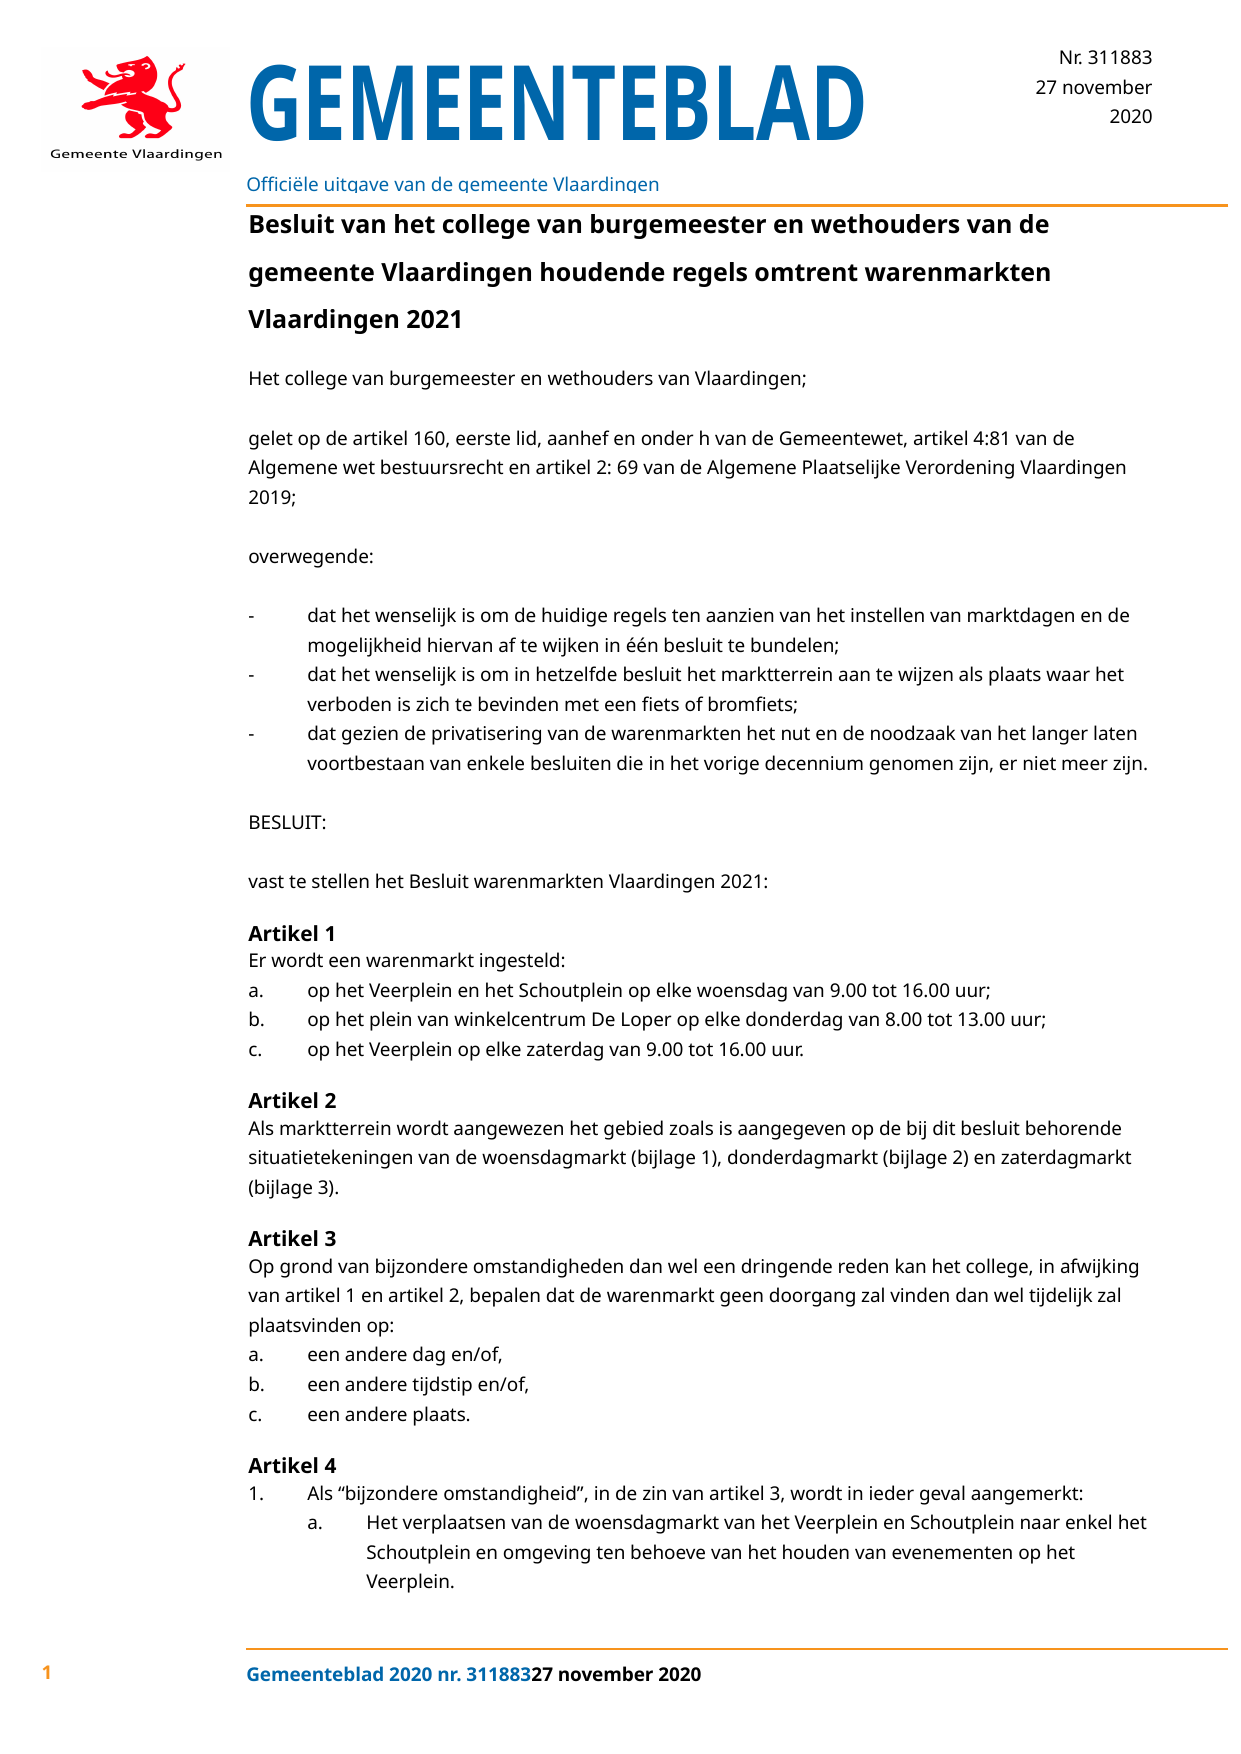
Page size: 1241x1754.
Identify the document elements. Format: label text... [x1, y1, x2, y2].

text Op grond van bijzondere omstandigheden dan wel een dringende reden kan het college, in afwijking van artikel 1 en artikel 2, bepalen dat de warenmarkt geen doorgang zal vinden dan wel tijdelijk zal plaatsvinden op: [248, 1253, 1152, 1338]
text Besluit van het college van burgemeester en wethouders van de gemeente Vlaardingen houdende regels omtrent warenmarkten Vlaardingen 2021 [248, 207, 1152, 336]
text Artikel 4 [248, 1451, 1152, 1480]
list Het verplaatsen van de woensdagmarkt van het Veerplein en Schoutplein naar enkel het Schoutplein en omgeving ten behoeve van het houden van evenementen op het Veerplein. [307, 1509, 1152, 1594]
text overwegende: [248, 543, 1152, 569]
list dat het wenselijk is om de huidige regels ten aanzien van het instellen van marktdagen en de mogelijkheid hiervan af te wijken in één besluit te bundelen; [248, 602, 1152, 657]
picture [41, 47, 231, 172]
text Er wordt een warenmarkt ingesteld: [248, 947, 1152, 973]
list op het Veerplein op elke zaterdag van 9.00 tot 16.00 uur. [248, 1036, 1152, 1062]
text Artikel 2 [248, 1086, 1152, 1115]
list Als “bijzondere omstandigheid”, in de zin van artikel 3, wordt in ieder geval aangemerkt: [248, 1480, 1152, 1505]
text BESLUIT: [248, 809, 1152, 835]
text Artikel 3 [248, 1224, 1152, 1253]
text Artikel 1 [248, 919, 1152, 947]
list op het Veerplein en het Schoutplein op elke woensdag van 9.00 tot 16.00 uur; [248, 977, 1152, 1003]
list een andere tijdstip en/of, [248, 1371, 1152, 1397]
list dat gezien de privatisering van de warenmarkten het nut en de noodzaak van het langer laten voortbestaan van enkele besluiten die in het vorige decennium genomen zijn, er niet meer zijn. [248, 721, 1152, 776]
list op het plein van winkelcentrum De Loper op elke donderdag van 8.00 tot 13.00 uur; [248, 1006, 1152, 1032]
text gelet op de artikel 160, eerste lid, aanhef en onder h van de Gemeentewet, artikel 4:81 van de Algemene wet bestuursrecht en artikel 2: 69 van de Algemene Plaatselijke Verordening Vlaardingen 2019; [248, 425, 1152, 509]
list dat het wenselijk is om in hetzelfde besluit het marktterrein aan te wijzen als plaats waar het verboden is zich te bevinden met een fiets of bromfiets; [248, 661, 1152, 717]
text Het college van burgemeester en wethouders van Vlaardingen; [248, 366, 1152, 391]
list een andere plaats. [248, 1401, 1152, 1427]
text Als marktterrein wordt aangewezen het gebied zoals is aangegeven op de bij dit besluit behorende situatietekeningen van de woensdagmarkt (bijlage 1), donderdagmarkt (bijlage 2) en zaterdagmarkt (bijlage 3). [248, 1115, 1152, 1200]
text vast te stellen het Besluit warenmarkten Vlaardingen 2021: [248, 868, 1152, 894]
list een andere dag en/of, [248, 1342, 1152, 1367]
